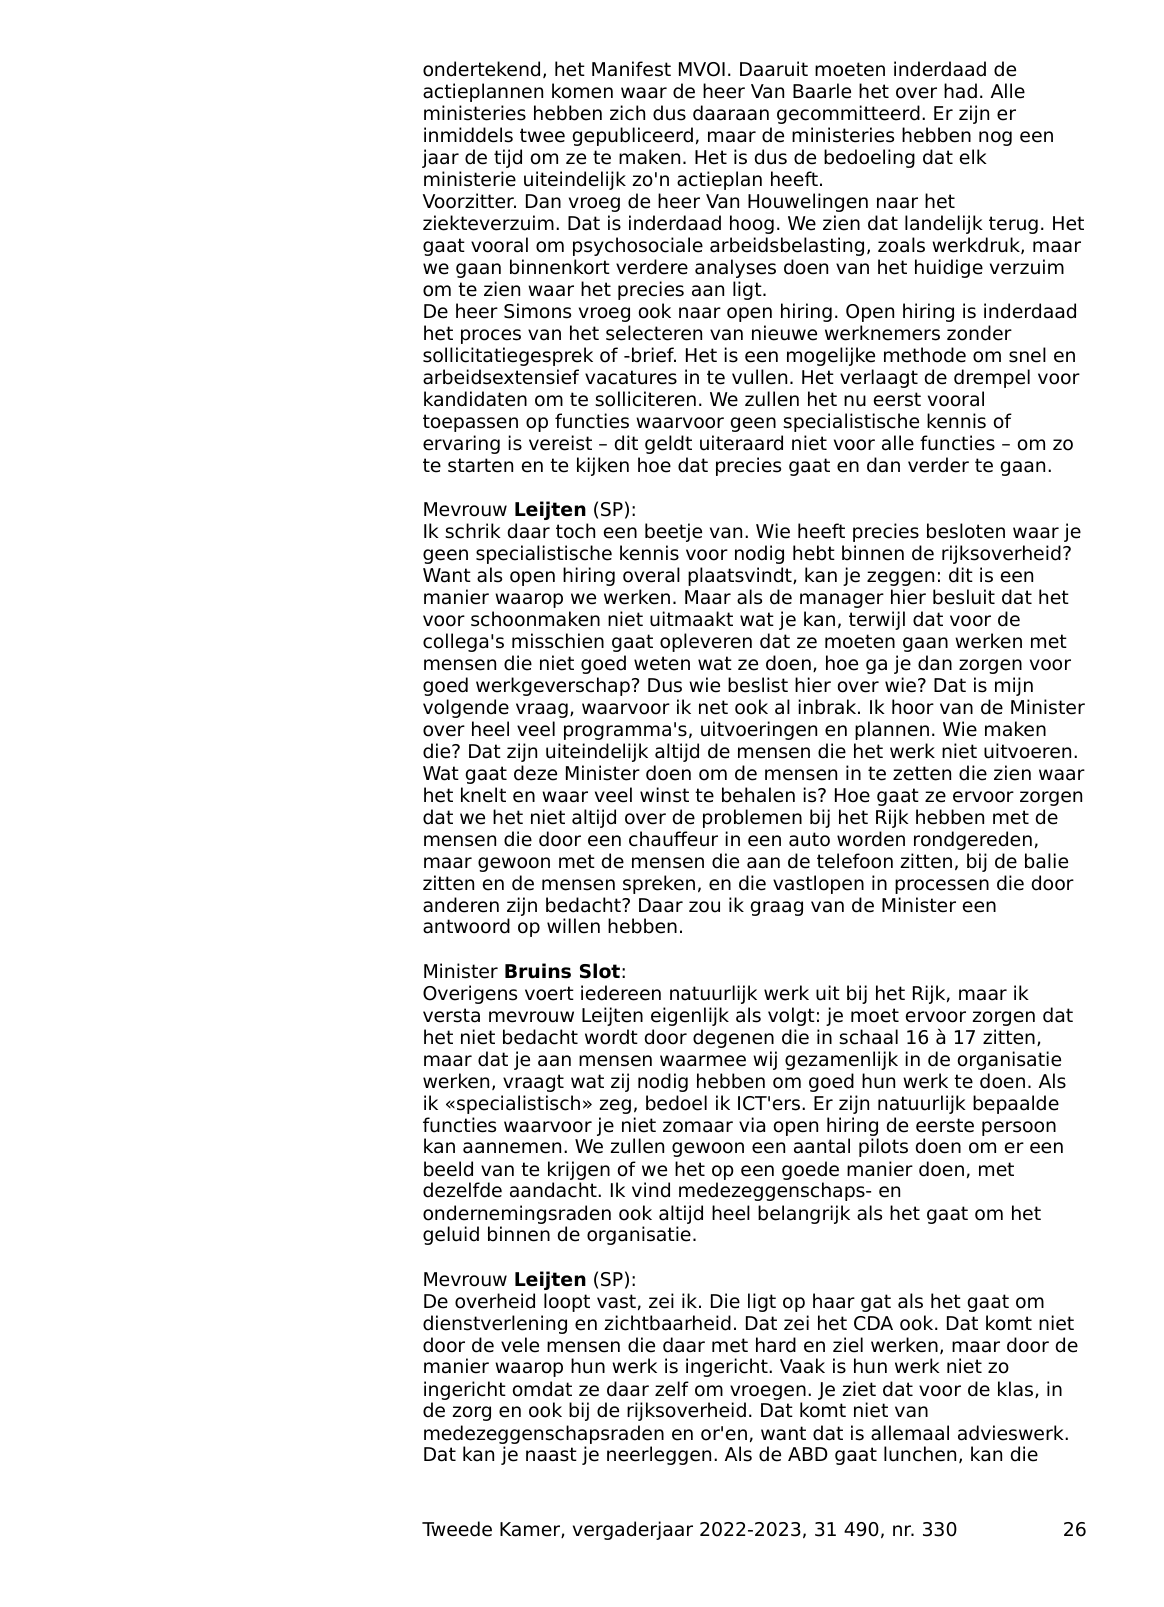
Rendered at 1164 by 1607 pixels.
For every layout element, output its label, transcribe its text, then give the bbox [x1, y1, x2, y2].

text ondertekend, het Manifest MVOI. Daaruit moeten inderdaad de actieplannen komen waar de heer Van Baarle het over had. Alle ministeries hebben zich dus daaraan gecommitteerd. Er zijn er inmiddels twee gepubliceerd, maar de ministeries hebben nog een jaar de tijd om ze te maken. Het is dus de bedoeling dat elk ministerie uiteindelijk zo'n actieplan heeft. [422, 59, 1087, 191]
text De heer Simons vroeg ook naar open hiring. Open hiring is inderdaad het proces van het selecteren van nieuwe werknemers zonder sollicitatiegesprek of -brief. Het is een mogelijke methode om snel en arbeidsextensief vacatures in te vullen. Het verlaagt de drempel voor kandidaten om te solliciteren. We zullen het nu eerst vooral toepassen op functies waarvoor geen specialistische kennis of ervaring is vereist – dit geldt uiteraard niet voor alle functies – om zo te starten en te kijken hoe dat precies gaat en dan verder te gaan. [422, 301, 1087, 477]
text Mevrouw Leijten (SP): [422, 499, 1087, 521]
text Ik schrik daar toch een beetje van. Wie heeft precies besloten waar je geen specialistische kennis voor nodig hebt binnen de rijksoverheid? Want als open hiring overal plaatsvindt, kan je zeggen: dit is een manier waarop we werken. Maar als de manager hier besluit dat het voor schoonmaken niet uitmaakt wat je kan, terwijl dat voor de collega's misschien gaat opleveren dat ze moeten gaan werken met mensen die niet goed weten wat ze doen, hoe ga je dan zorgen voor goed werkgeverschap? Dus wie beslist hier over wie? Dat is mijn volgende vraag, waarvoor ik net ook al inbrak. Ik hoor van de Minister over heel veel programma's, uitvoeringen en plannen. Wie maken die? Dat zijn uiteindelijk altijd de mensen die het werk niet uitvoeren. Wat gaat deze Minister doen om de mensen in te zetten die zien waar het knelt en waar veel winst te behalen is? Hoe gaat ze ervoor zorgen dat we het niet altijd over de problemen bij het Rijk hebben met de mensen die door een chauffeur in een auto worden rondgereden, maar gewoon met de mensen die aan de telefoon zitten, bij de balie zitten en de mensen spreken, en die vastlopen in processen die door anderen zijn bedacht? Daar zou ik graag van de Minister een antwoord op willen hebben. [422, 521, 1087, 938]
text Minister Bruins Slot: [422, 961, 1087, 983]
text Overigens voert iedereen natuurlijk werk uit bij het Rijk, maar ik versta mevrouw Leijten eigenlijk als volgt: je moet ervoor zorgen dat het niet bedacht wordt door degenen die in schaal 16 à 17 zitten, maar dat je aan mensen waarmee wij gezamenlijk in de organisatie werken, vraagt wat zij nodig hebben om goed hun werk te doen. Als ik «specialistisch» zeg, bedoel ik ICT'ers. Er zijn natuurlijk bepaalde functies waarvoor je niet zomaar via open hiring de eerste persoon kan aannemen. We zullen gewoon een aantal pilots doen om er een beeld van te krijgen of we het op een goede manier doen, met dezelfde aandacht. Ik vind medezeggenschaps- en ondernemingsraden ook altijd heel belangrijk als het gaat om het geluid binnen de organisatie. [422, 983, 1087, 1246]
text Mevrouw Leijten (SP): [422, 1268, 1087, 1291]
text De overheid loopt vast, zei ik. Die ligt op haar gat als het gaat om dienstverlening en zichtbaarheid. Dat zei het CDA ook. Dat komt niet door de vele mensen die daar met hard en ziel werken, maar door de manier waarop hun werk is ingericht. Vaak is hun werk niet zo ingericht omdat ze daar zelf om vroegen. Je ziet dat voor de klas, in de zorg en ook bij de rijksoverheid. Dat komt niet van medezeggenschapsraden en or'en, want dat is allemaal advieswerk. Dat kan je naast je neerleggen. Als de ABD gaat lunchen, kan die [422, 1291, 1087, 1466]
text Voorzitter. Dan vroeg de heer Van Houwelingen naar het ziekteverzuim. Dat is inderdaad hoog. We zien dat landelijk terug. Het gaat vooral om psychosociale arbeidsbelasting, zoals werkdruk, maar we gaan binnenkort verdere analyses doen van het huidige verzuim om te zien waar het precies aan ligt. [422, 191, 1087, 301]
